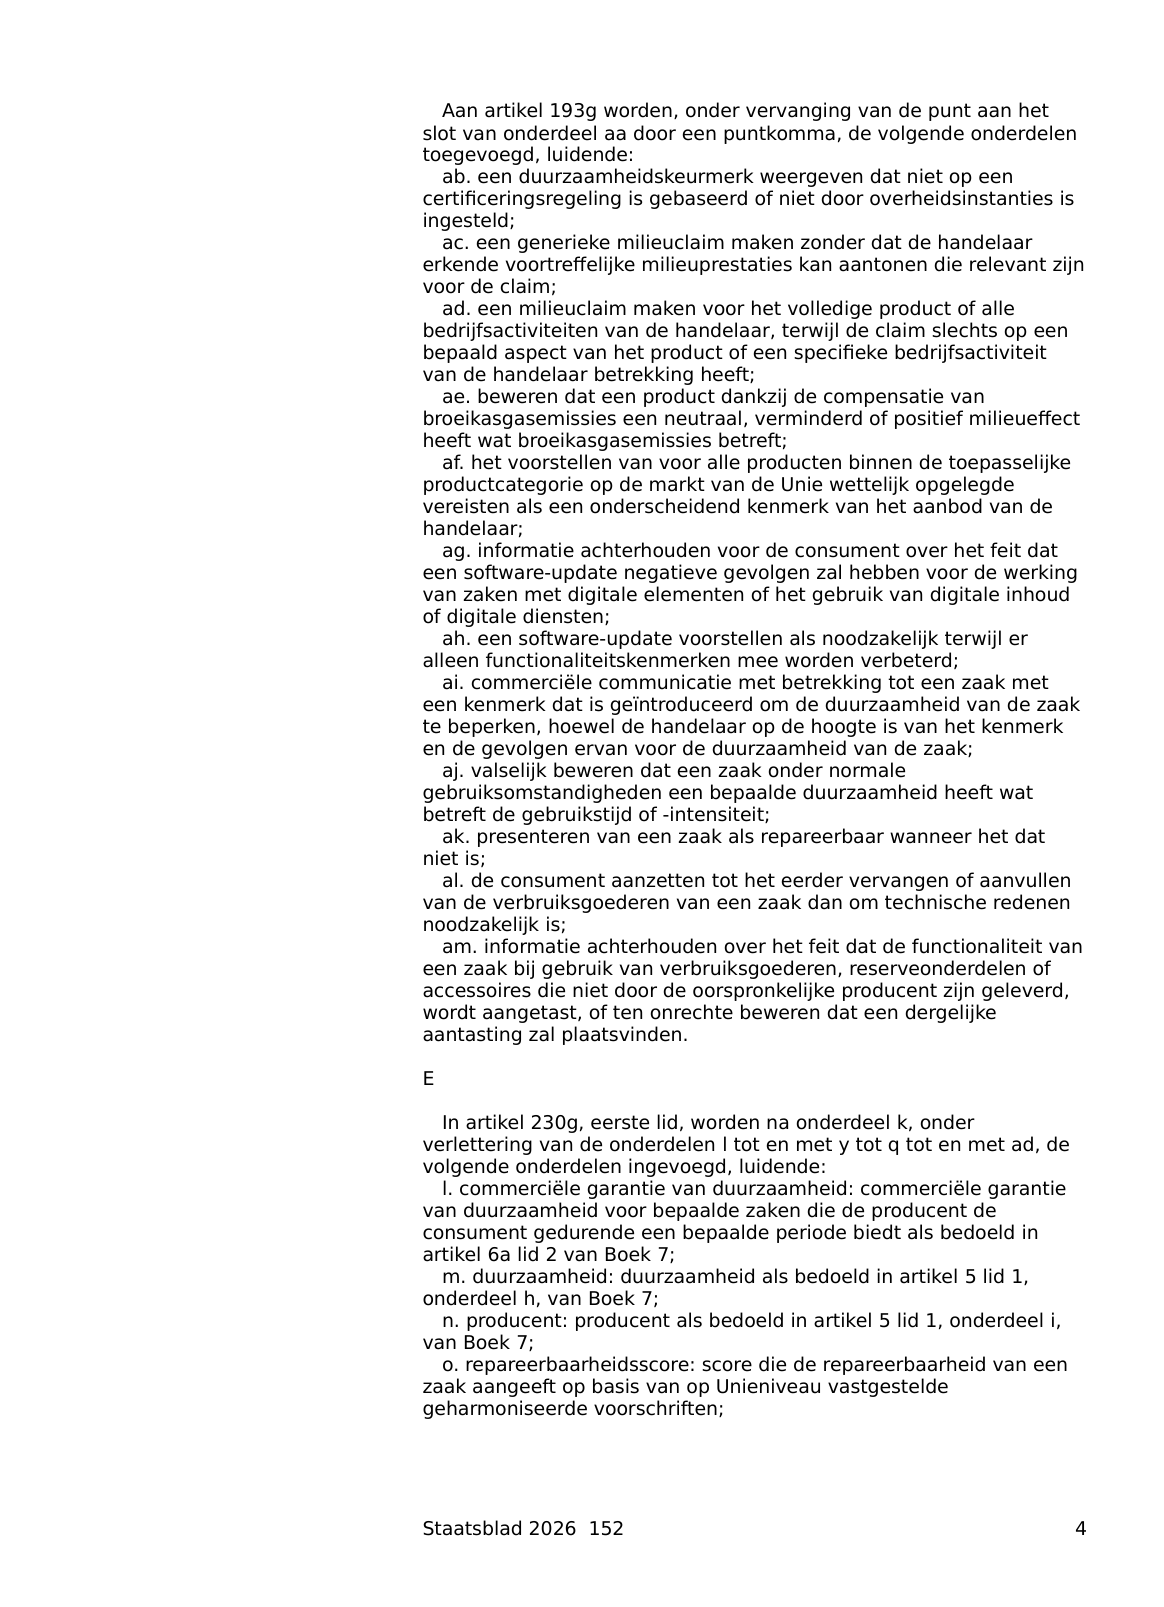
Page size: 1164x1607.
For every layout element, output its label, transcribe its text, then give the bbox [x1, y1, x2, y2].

text ae. beweren dat een product dankzij de compensatie van broeikasgasemissies een neutraal, verminderd of positief milieueffect heeft wat broeikasgasemissies betreft; [422, 386, 1087, 452]
text Aan artikel 193g worden, onder vervanging van de punt aan het slot van onderdeel aa door een puntkomma, de volgende onderdelen toegevoegd, luidende: [422, 100, 1087, 166]
text E [422, 1068, 1087, 1090]
text ad. een milieuclaim maken voor het volledige product of alle bedrijfsactiviteiten van de handelaar, terwijl de claim slechts op een bepaald aspect van het product of een specifieke bedrijfsactiviteit van de handelaar betrekking heeft; [422, 298, 1087, 386]
text ak. presenteren van een zaak als repareerbaar wanneer het dat niet is; [422, 826, 1087, 870]
text ab. een duurzaamheidskeurmerk weergeven dat niet op een certificeringsregeling is gebaseerd of niet door overheidsinstanties is ingesteld; [422, 166, 1087, 232]
text ai. commerciële communicatie met betrekking tot een zaak met een kenmerk dat is geïntroduceerd om de duurzaamheid van de zaak te beperken, hoewel de handelaar op de hoogte is van het kenmerk en de gevolgen ervan voor de duurzaamheid van de zaak; [422, 672, 1087, 760]
text aj. valselijk beweren dat een zaak onder normale gebruiksomstandigheden een bepaalde duurzaamheid heeft wat betreft de gebruikstijd of -intensiteit; [422, 760, 1087, 826]
text ag. informatie achterhouden voor de consument over het feit dat een software-update negatieve gevolgen zal hebben voor de werking van zaken met digitale elementen of het gebruik van digitale inhoud of digitale diensten; [422, 540, 1087, 628]
text o. repareerbaarheidsscore: score die de repareerbaarheid van een zaak aangeeft op basis van op Unieniveau vastgestelde geharmoniseerde voorschriften; [422, 1354, 1087, 1419]
text ah. een software-update voorstellen als noodzakelijk terwijl er alleen functionaliteitskenmerken mee worden verbeterd; [422, 628, 1087, 672]
text af. het voorstellen van voor alle producten binnen de toepasselijke productcategorie op de markt van de Unie wettelijk opgelegde vereisten als een onderscheidend kenmerk van het aanbod van de handelaar; [422, 452, 1087, 540]
text ac. een generieke milieuclaim maken zonder dat de handelaar erkende voortreffelijke milieuprestaties kan aantonen die relevant zijn voor de claim; [422, 232, 1087, 298]
text n. producent: producent als bedoeld in artikel 5 lid 1, onderdeel i, van Boek 7; [422, 1310, 1087, 1354]
text l. commerciële garantie van duurzaamheid: commerciële garantie van duurzaamheid voor bepaalde zaken die de producent de consument gedurende een bepaalde periode biedt als bedoeld in artikel 6a lid 2 van Boek 7; [422, 1178, 1087, 1266]
text m. duurzaamheid: duurzaamheid als bedoeld in artikel 5 lid 1, onderdeel h, van Boek 7; [422, 1266, 1087, 1310]
text In artikel 230g, eerste lid, worden na onderdeel k, onder verlettering van de onderdelen l tot en met y tot q tot en met ad, de volgende onderdelen ingevoegd, luidende: [422, 1112, 1087, 1178]
text al. de consument aanzetten tot het eerder vervangen of aanvullen van de verbruiksgoederen van een zaak dan om technische redenen noodzakelijk is; [422, 870, 1087, 936]
text am. informatie achterhouden over het feit dat de functionaliteit van een zaak bij gebruik van verbruiksgoederen, reserveonderdelen of accessoires die niet door de oorspronkelijke producent zijn geleverd, wordt aangetast, of ten onrechte beweren dat een dergelijke aantasting zal plaatsvinden. [422, 936, 1087, 1046]
